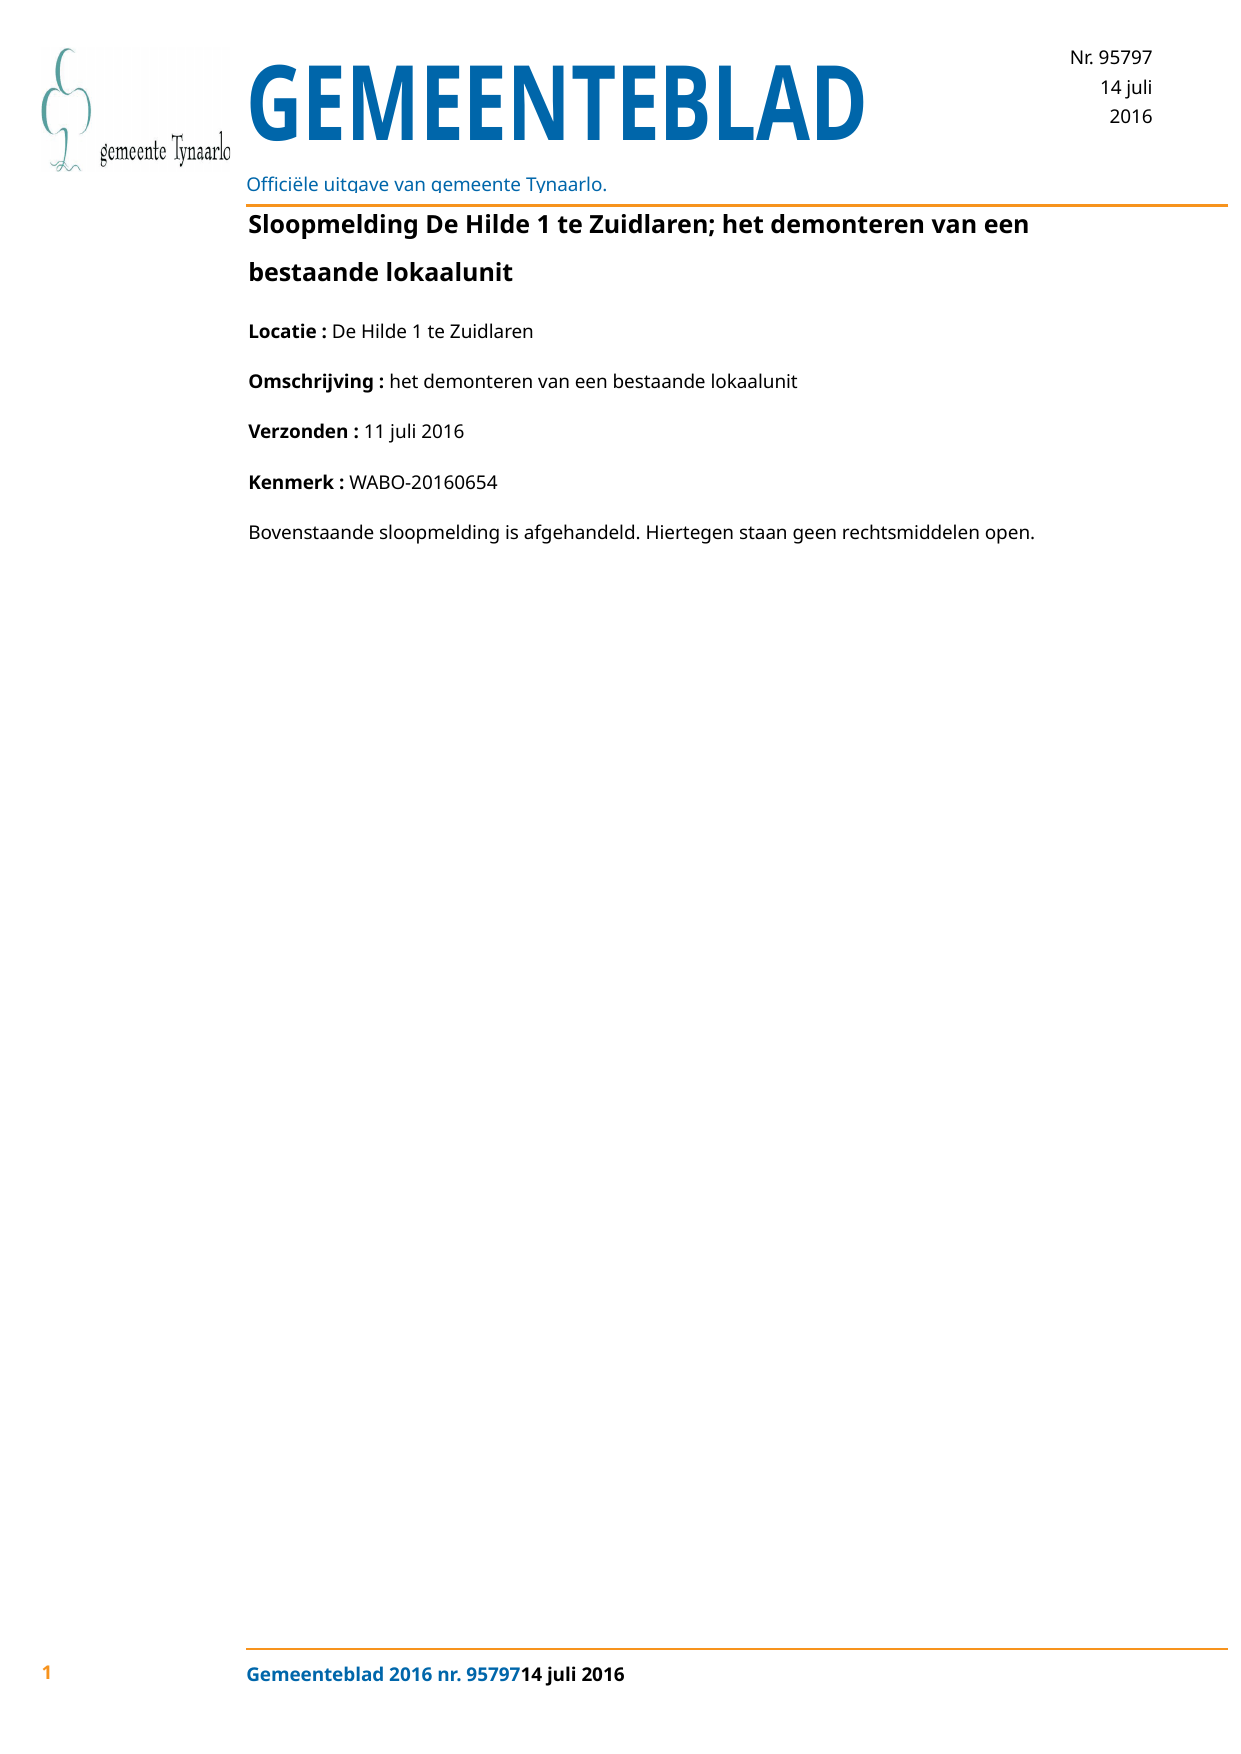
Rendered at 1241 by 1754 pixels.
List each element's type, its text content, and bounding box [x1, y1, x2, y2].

text Sloopmelding De Hilde 1 te Zuidlaren; het demonteren van een bestaande lokaalunit [248, 207, 1152, 288]
text Kenmerk : WABO-20160654 [248, 469, 1152, 495]
text Bovenstaande sloopmelding is afgehandeld. Hiertegen staan geen rechtsmiddelen open. [248, 519, 1152, 545]
text Locatie : De Hilde 1 te Zuidlaren [248, 318, 1152, 344]
picture [41, 47, 231, 172]
text Omschrijving : het demonteren van een bestaande lokaalunit [248, 368, 1152, 394]
text Verzonden : 11 juli 2016 [248, 419, 1152, 444]
